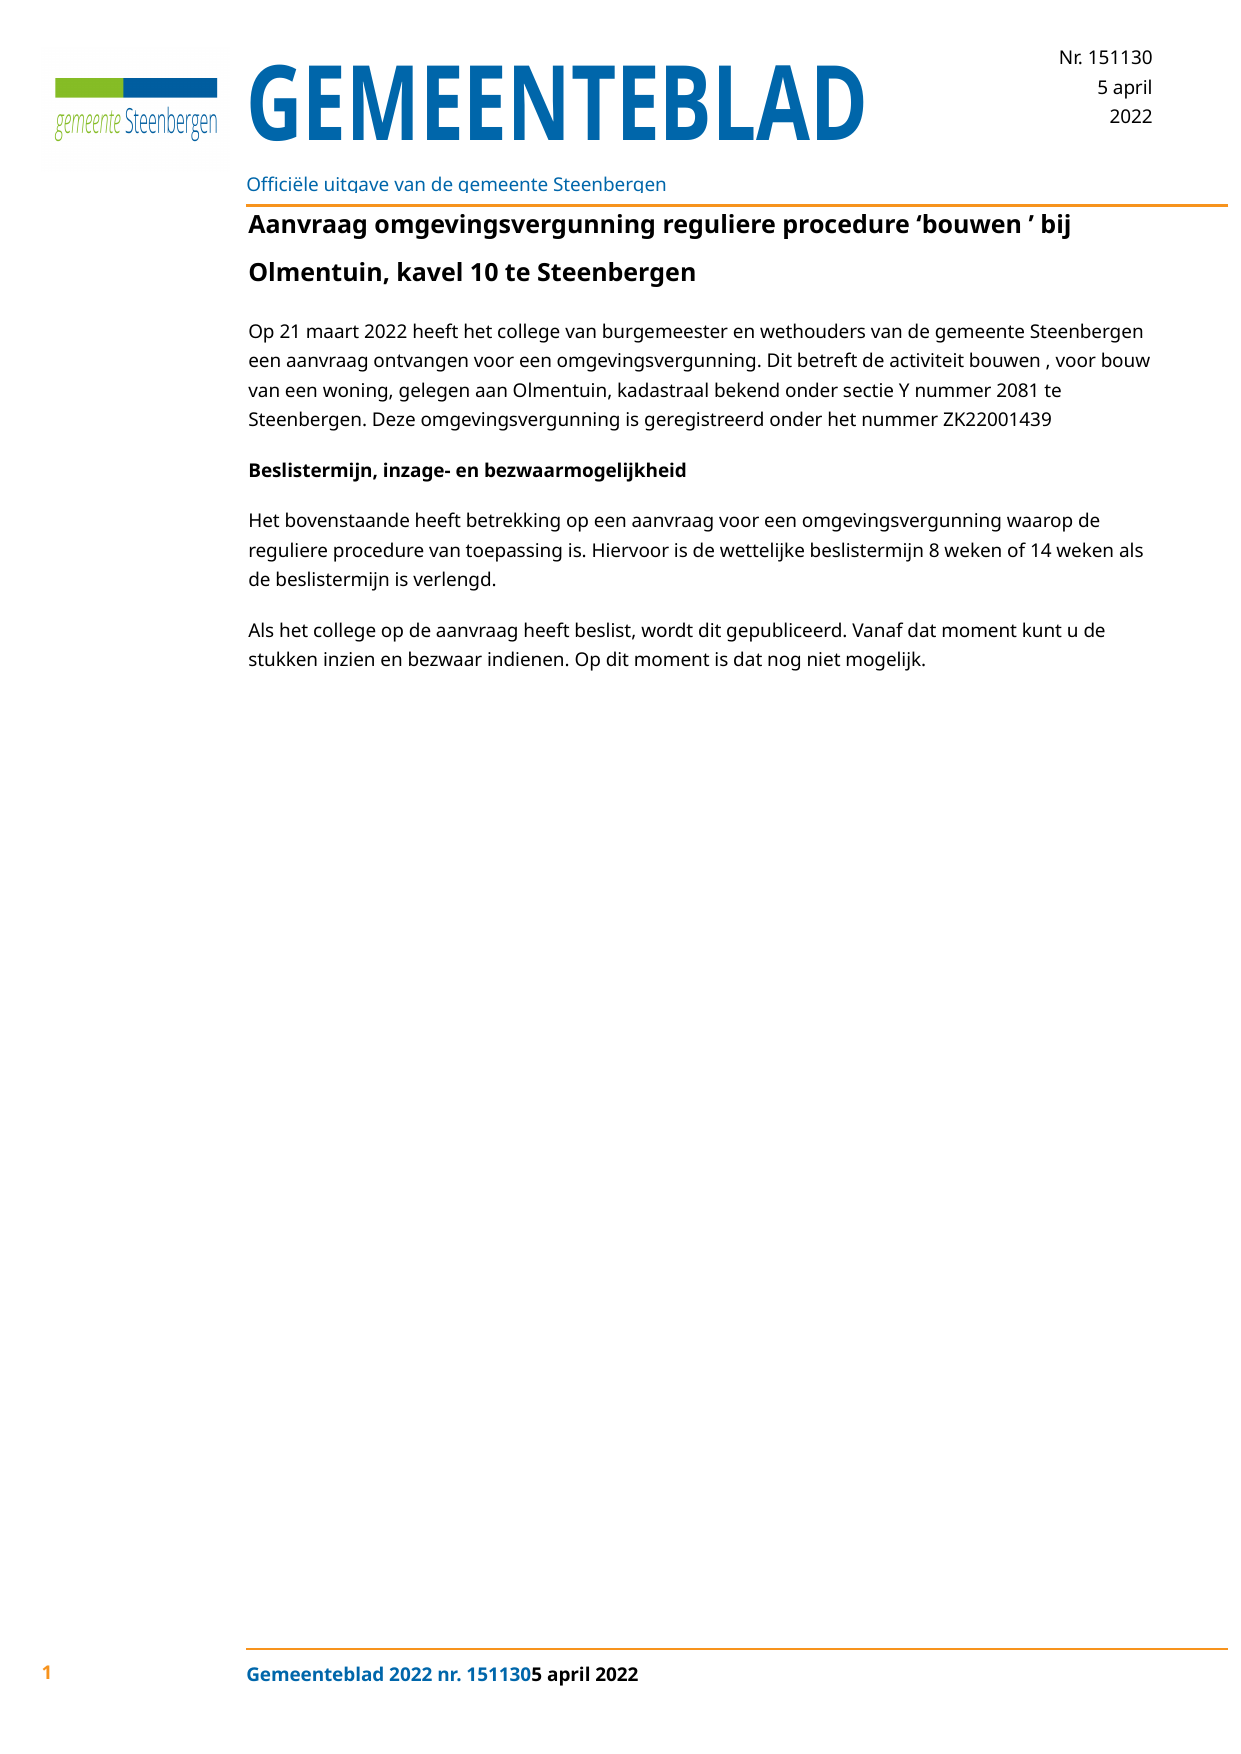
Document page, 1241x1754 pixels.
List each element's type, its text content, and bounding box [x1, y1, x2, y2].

text Beslistermijn, inzage- en bezwaarmogelijkheid [248, 457, 1152, 483]
text Op 21 maart 2022 heeft het college van burgemeester en wethouders van de gemeente Steenbergen een aanvraag ontvangen voor een omgevingsvergunning. Dit betreft de activiteit bouwen , voor bouw van een woning, gelegen aan Olmentuin, kadastraal bekend onder sectie Y nummer 2081 te Steenbergen. Deze omgevingsvergunning is geregistreerd onder het nummer ZK22001439 [248, 318, 1152, 432]
text Het bovenstaande heeft betrekking op een aanvraag voor een omgevingsvergunning waarop de reguliere procedure van toepassing is. Hiervoor is de wettelijke beslistermijn 8 weken of 14 weken als de beslistermijn is verlengd. [248, 507, 1152, 592]
text Als het college op de aanvraag heeft beslist, wordt dit gepubliceerd. Vanaf dat moment kunt u de stukken inzien en bezwaar indienen. Op dit moment is dat nog niet mogelijk. [248, 617, 1152, 672]
text Aanvraag omgevingsvergunning reguliere procedure ‘bouwen ’ bij Olmentuin, kavel 10 te Steenbergen [248, 207, 1152, 288]
picture [41, 47, 231, 172]
